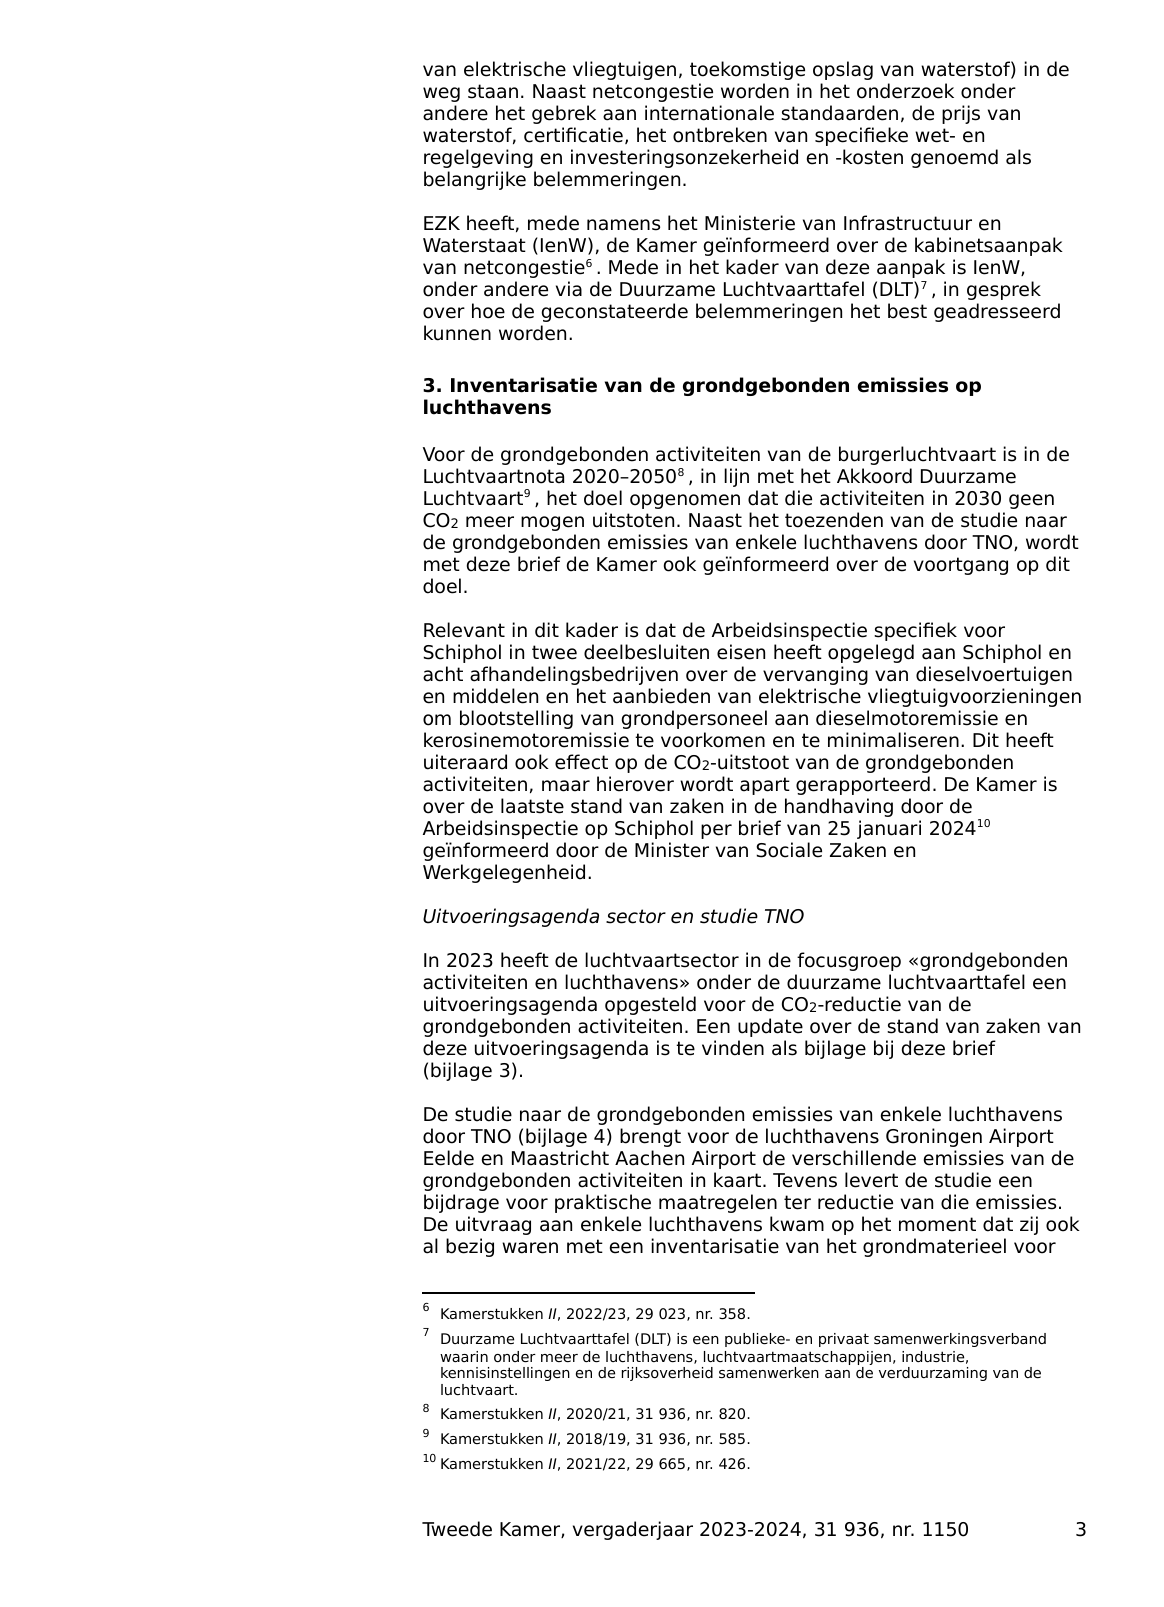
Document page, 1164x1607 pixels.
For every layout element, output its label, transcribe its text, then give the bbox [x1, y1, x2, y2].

text Relevant in dit kader is dat de Arbeidsinspectie specifiek voor Schiphol in twee deelbesluiten eisen heeft opgelegd aan Schiphol en acht afhandelingsbedrijven over de vervanging van dieselvoertuigen en middelen en het aanbieden van elektrische vliegtuigvoorzieningen om blootstelling van grondpersoneel aan dieselmotoremissie en kerosinemotoremissie te voorkomen en te minimaliseren. Dit heeft uiteraard ook effect op de CO2-uitstoot van de grondgebonden activiteiten, maar hierover wordt apart gerapporteerd. De Kamer is over de laatste stand van zaken in de handhaving door de Arbeidsinspectie op Schiphol per brief van 25 januari 2024 geïnformeerd door de Minister van Sociale Zaken en Werkgelegenheid. [422, 620, 1087, 884]
text De studie naar de grondgebonden emissies van enkele luchthavens door TNO (bijlage 4) brengt voor de luchthavens Groningen Airport Eelde en Maastricht Aachen Airport de verschillende emissies van de grondgebonden activiteiten in kaart. Tevens levert de studie een bijdrage voor praktische maatregelen ter reductie van die emissies. De uitvraag aan enkele luchthavens kwam op het moment dat zij ook al bezig waren met een inventarisatie van het grondmaterieel voor [422, 1104, 1087, 1258]
text Kamerstukken II, 2018/19, 31 936, nr. 585. [422, 1427, 1087, 1449]
text EZK heeft, mede namens het Ministerie van Infrastructuur en Waterstaat (IenW), de Kamer geïnformeerd over de kabinetsaanpak van netcongestie. Mede in het kader van deze aanpak is IenW, onder andere via de Duurzame Luchtvaarttafel (DLT), in gesprek over hoe de geconstateerde belemmeringen het best geadresseerd kunnen worden. [422, 213, 1087, 345]
text Kamerstukken II, 2021/22, 29 665, nr. 426. [422, 1452, 1087, 1474]
text In 2023 heeft de luchtvaartsector in de focusgroep «grondgebonden activiteiten en luchthavens» onder de duurzame luchtvaarttafel een uitvoeringsagenda opgesteld voor de CO2-reductie van de grondgebonden activiteiten. Een update over de stand van zaken van deze uitvoeringsagenda is te vinden als bijlage bij deze brief (bijlage 3). [422, 950, 1087, 1082]
text Duurzame Luchtvaarttafel (DLT) is een publieke- en privaat samenwerkingsverband waarin onder meer de luchthavens, luchtvaartmaatschappijen, industrie, kennisinstellingen en de rijksoverheid samenwerken aan de verduurzaming van de luchtvaart. [422, 1327, 1087, 1399]
text Voor de grondgebonden activiteiten van de burgerluchtvaart is in de Luchtvaartnota 2020–2050, in lijn met het Akkoord Duurzame Luchtvaart, het doel opgenomen dat die activiteiten in 2030 geen CO2 meer mogen uitstoten. Naast het toezenden van de studie naar de grondgebonden emissies van enkele luchthavens door TNO, wordt met deze brief de Kamer ook geïnformeerd over de voortgang op dit doel. [422, 444, 1087, 598]
text van elektrische vliegtuigen, toekomstige opslag van waterstof) in de weg staan. Naast netcongestie worden in het onderzoek onder andere het gebrek aan internationale standaarden, de prijs van waterstof, certificatie, het ontbreken van specifieke wet- en regelgeving en investeringsonzekerheid en -kosten genoemd als belangrijke belemmeringen. [422, 59, 1087, 191]
text Kamerstukken II, 2020/21, 31 936, nr. 820. [422, 1402, 1087, 1424]
subtitle Uitvoeringsagenda sector en studie TNO [422, 906, 1087, 928]
text Kamerstukken II, 2022/23, 29 023, nr. 358. [422, 1302, 1087, 1324]
subtitle 3. Inventarisatie van de grondgebonden emissies op luchthavens [422, 375, 1087, 419]
